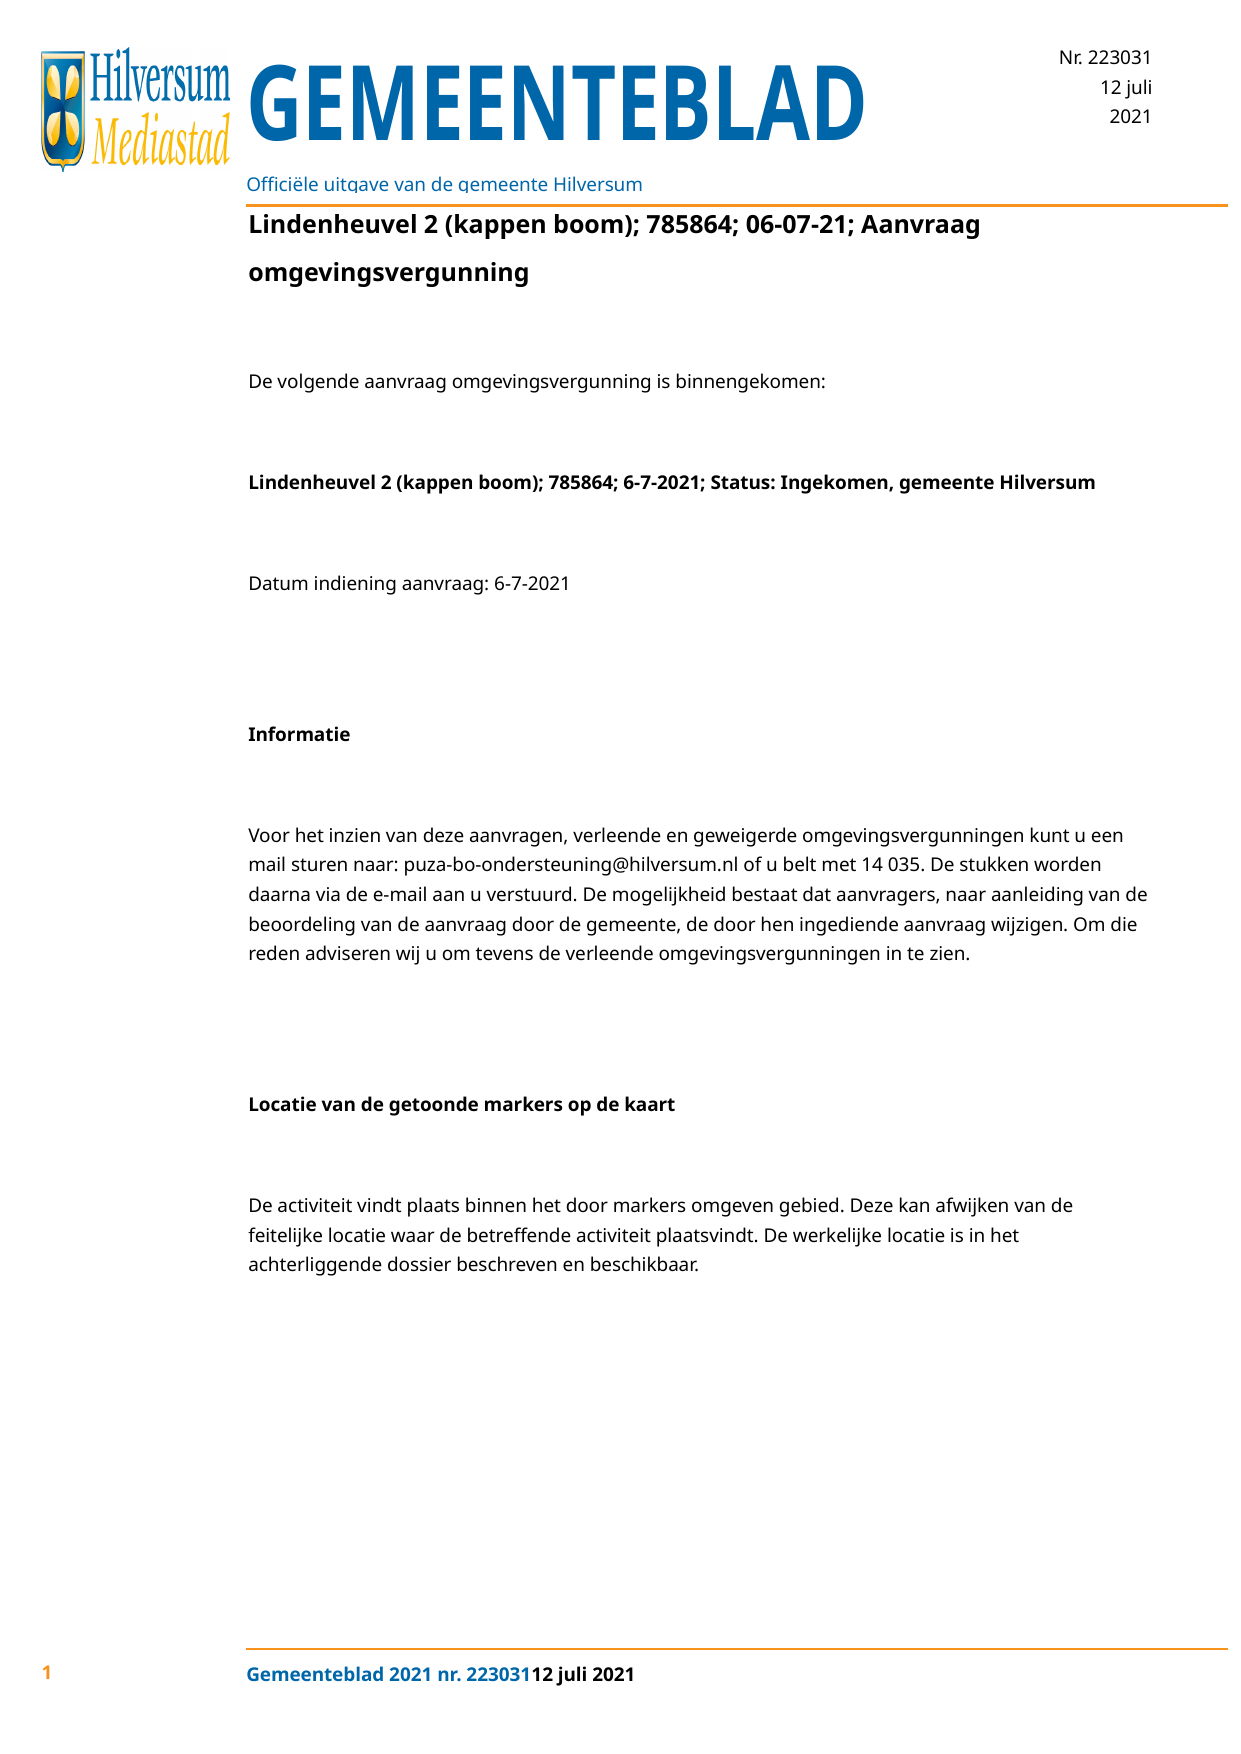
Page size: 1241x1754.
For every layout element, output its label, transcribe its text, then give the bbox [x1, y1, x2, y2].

text De volgende aanvraag omgevingsvergunning is binnengekomen: [248, 368, 1152, 394]
text Informatie [248, 721, 1152, 747]
text Lindenheuvel 2 (kappen boom); 785864; 6-7-2021; Status: Ingekomen, gemeente Hilversum [248, 469, 1152, 495]
picture [41, 47, 231, 172]
text Datum indiening aanvraag: 6-7-2021 [248, 570, 1152, 596]
text Locatie van de getoonde markers op de kaart [248, 1092, 1152, 1117]
text Voor het inzien van deze aanvragen, verleende en geweigerde omgevingsvergunningen kunt u een mail sturen naar: puza-bo-ondersteuning@hilversum.nl of u belt met 14 035. De stukken worden daarna via de e-mail aan u verstuurd. De mogelijkheid bestaat dat aanvragers, naar aanleiding van de beoordeling van de aanvraag door de gemeente, de door hen ingediende aanvraag wijzigen. Om die reden adviseren wij u om tevens de verleende omgevingsvergunningen in te zien. [248, 822, 1152, 966]
text De activiteit vindt plaats binnen het door markers omgeven gebied. Deze kan afwijken van de feitelijke locatie waar de betreffende activiteit plaatsvindt. De werkelijke locatie is in het achterliggende dossier beschreven en beschikbaar. [248, 1192, 1152, 1277]
text Lindenheuvel 2 (kappen boom); 785864; 06-07-21; Aanvraag omgevingsvergunning [248, 207, 1152, 288]
